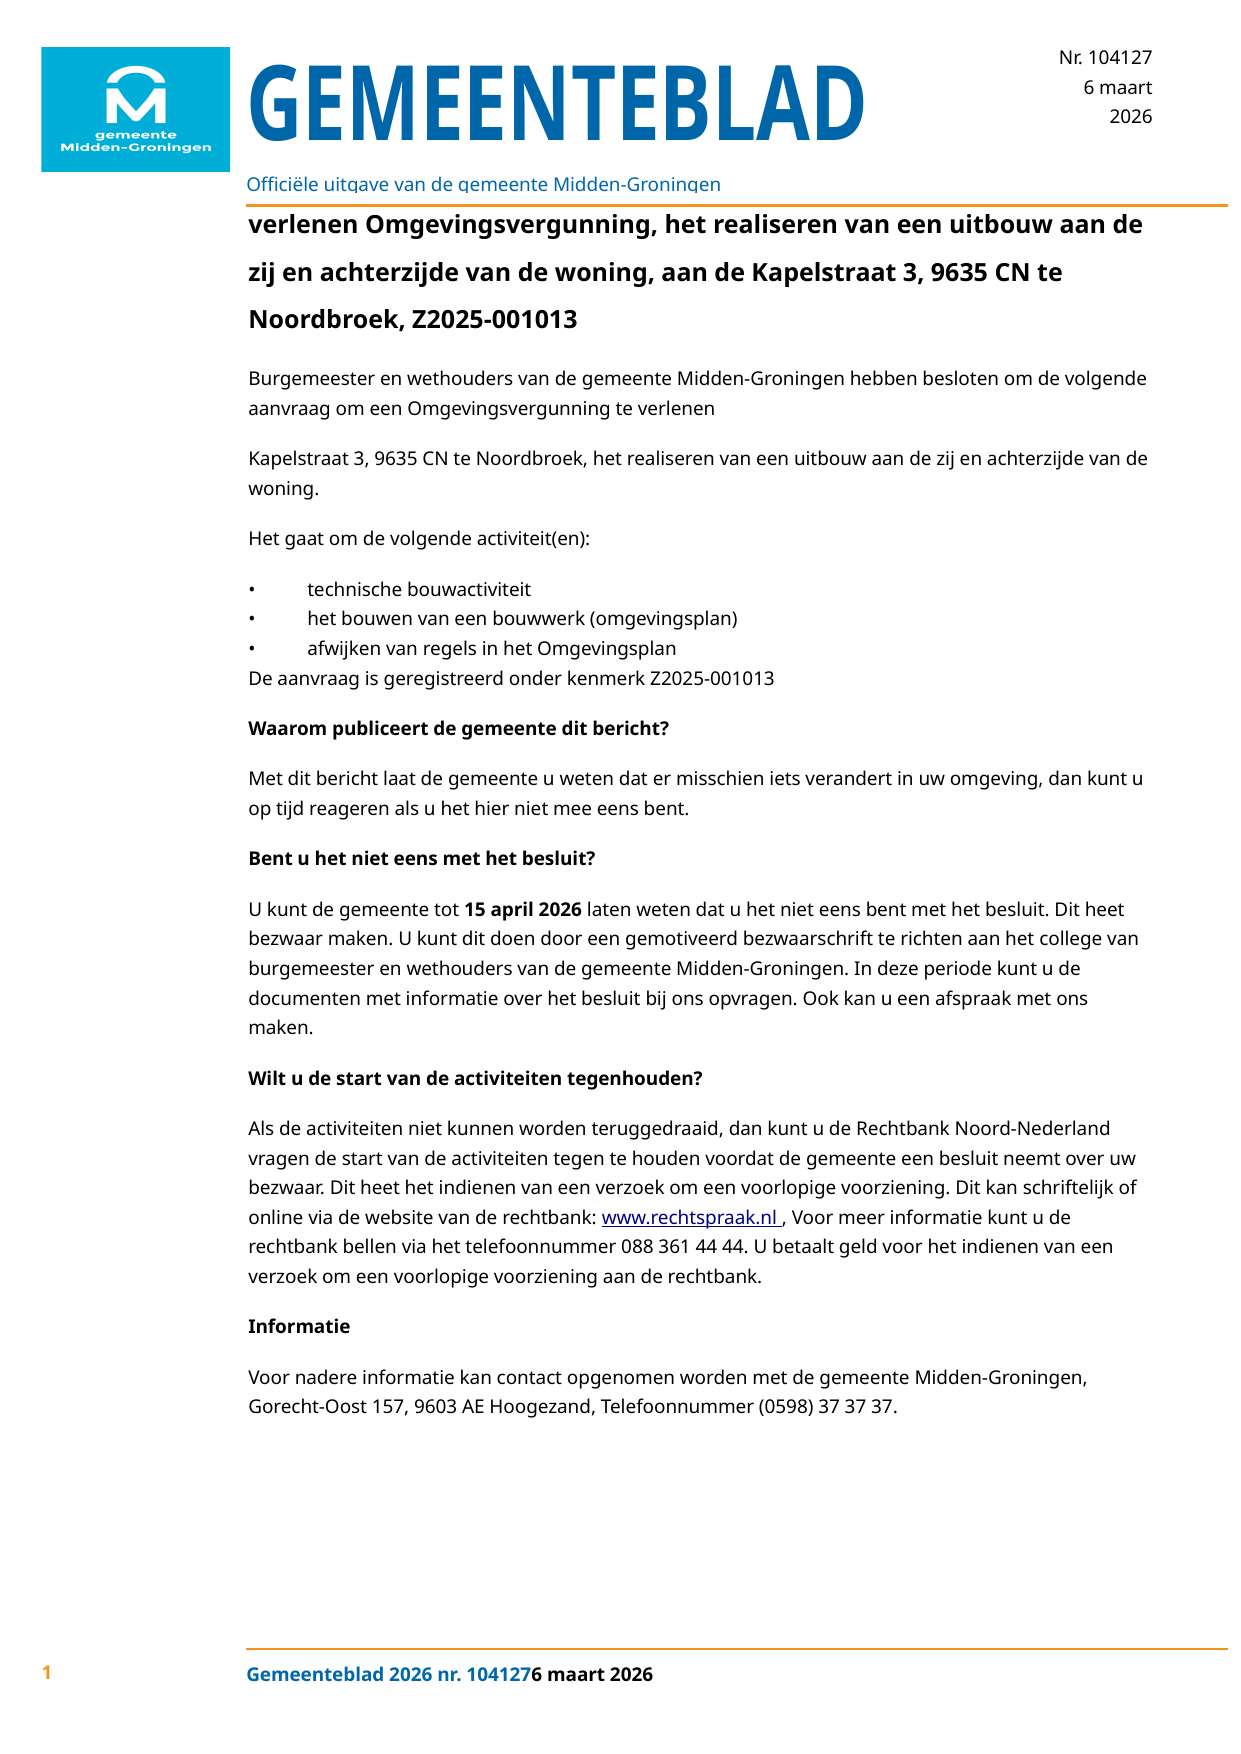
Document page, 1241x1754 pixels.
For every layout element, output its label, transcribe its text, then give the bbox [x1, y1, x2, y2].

text Bent u het niet eens met het besluit? [248, 846, 1152, 871]
list technische bouwactiviteit [248, 576, 1152, 602]
list het bouwen van een bouwwerk (omgevingsplan) [248, 606, 1152, 631]
text Met dit bericht laat de gemeente u weten dat er misschien iets verandert in uw omgeving, dan kunt u op tijd reageren als u het hier niet mee eens bent. [248, 766, 1152, 821]
picture [108, 66, 164, 82]
text Kapelstraat 3, 9635 CN te Noordbroek, het realiseren van een uitbouw aan de zij en achterzijde van de woning. [248, 446, 1152, 501]
text verlenen Omgevingsvergunning, het realiseren van een uitbouw aan de zij en achterzijde van de woning, aan de Kapelstraat 3, 9635 CN te Noordbroek, Z2025-001013 [248, 207, 1152, 336]
text Wilt u de start van de activiteiten tegenhouden? [248, 1065, 1152, 1090]
text Voor nadere informatie kan contact opgenomen worden met de gemeente Midden-Groningen, Gorecht-Oost 157, 9603 AE Hoogezand, Telefoonnummer (0598) 37 37 37. [248, 1364, 1152, 1419]
list afwijken van regels in het Omgevingsplan [248, 635, 1152, 661]
text Het gaat om de volgende activiteit(en): [248, 526, 1152, 551]
picture [184, 146, 190, 153]
text U kunt de gemeente tot 15 april 2026 laten weten dat u het niet eens bent met het besluit. Dit heet bezwaar maken. U kunt dit doen door een gemotiveerd bezwaarschrift te richten aan het college van burgemeester en wethouders van de gemeente Midden-Groningen. In deze periode kunt u de documenten met informatie over het besluit bij ons opvragen. Ook kan u een afspraak met ons maken. [248, 896, 1152, 1040]
text De aanvraag is geregistreerd onder kenmerk Z2025-001013 [248, 665, 1152, 690]
picture [107, 89, 165, 122]
text Waarom publiceert de gemeente dit bericht? [248, 715, 1152, 741]
text Informatie [248, 1313, 1152, 1339]
text Als de activiteiten niet kunnen worden teruggedraaid, dan kunt u de Rechtbank Noord-Nederland vragen de start van de activiteiten tegen te houden voordat de gemeente een besluit neemt over uw bezwaar. Dit heet het indienen van een verzoek om een voorlopige voorziening. Dit kan schriftelijk of online via de website van de rechtbank: www.rechtspraak.nl , Voor meer informatie kunt u de rechtbank bellen via het telefoonnummer 088 361 44 44. U betaalt geld voor het indienen van een verzoek om een voorlopige voorziening aan de rechtbank. [248, 1115, 1152, 1289]
text Burgemeester en wethouders van de gemeente Midden-Groningen hebben besloten om de volgende aanvraag om een Omgevingsvergunning te verlenen [248, 366, 1152, 421]
